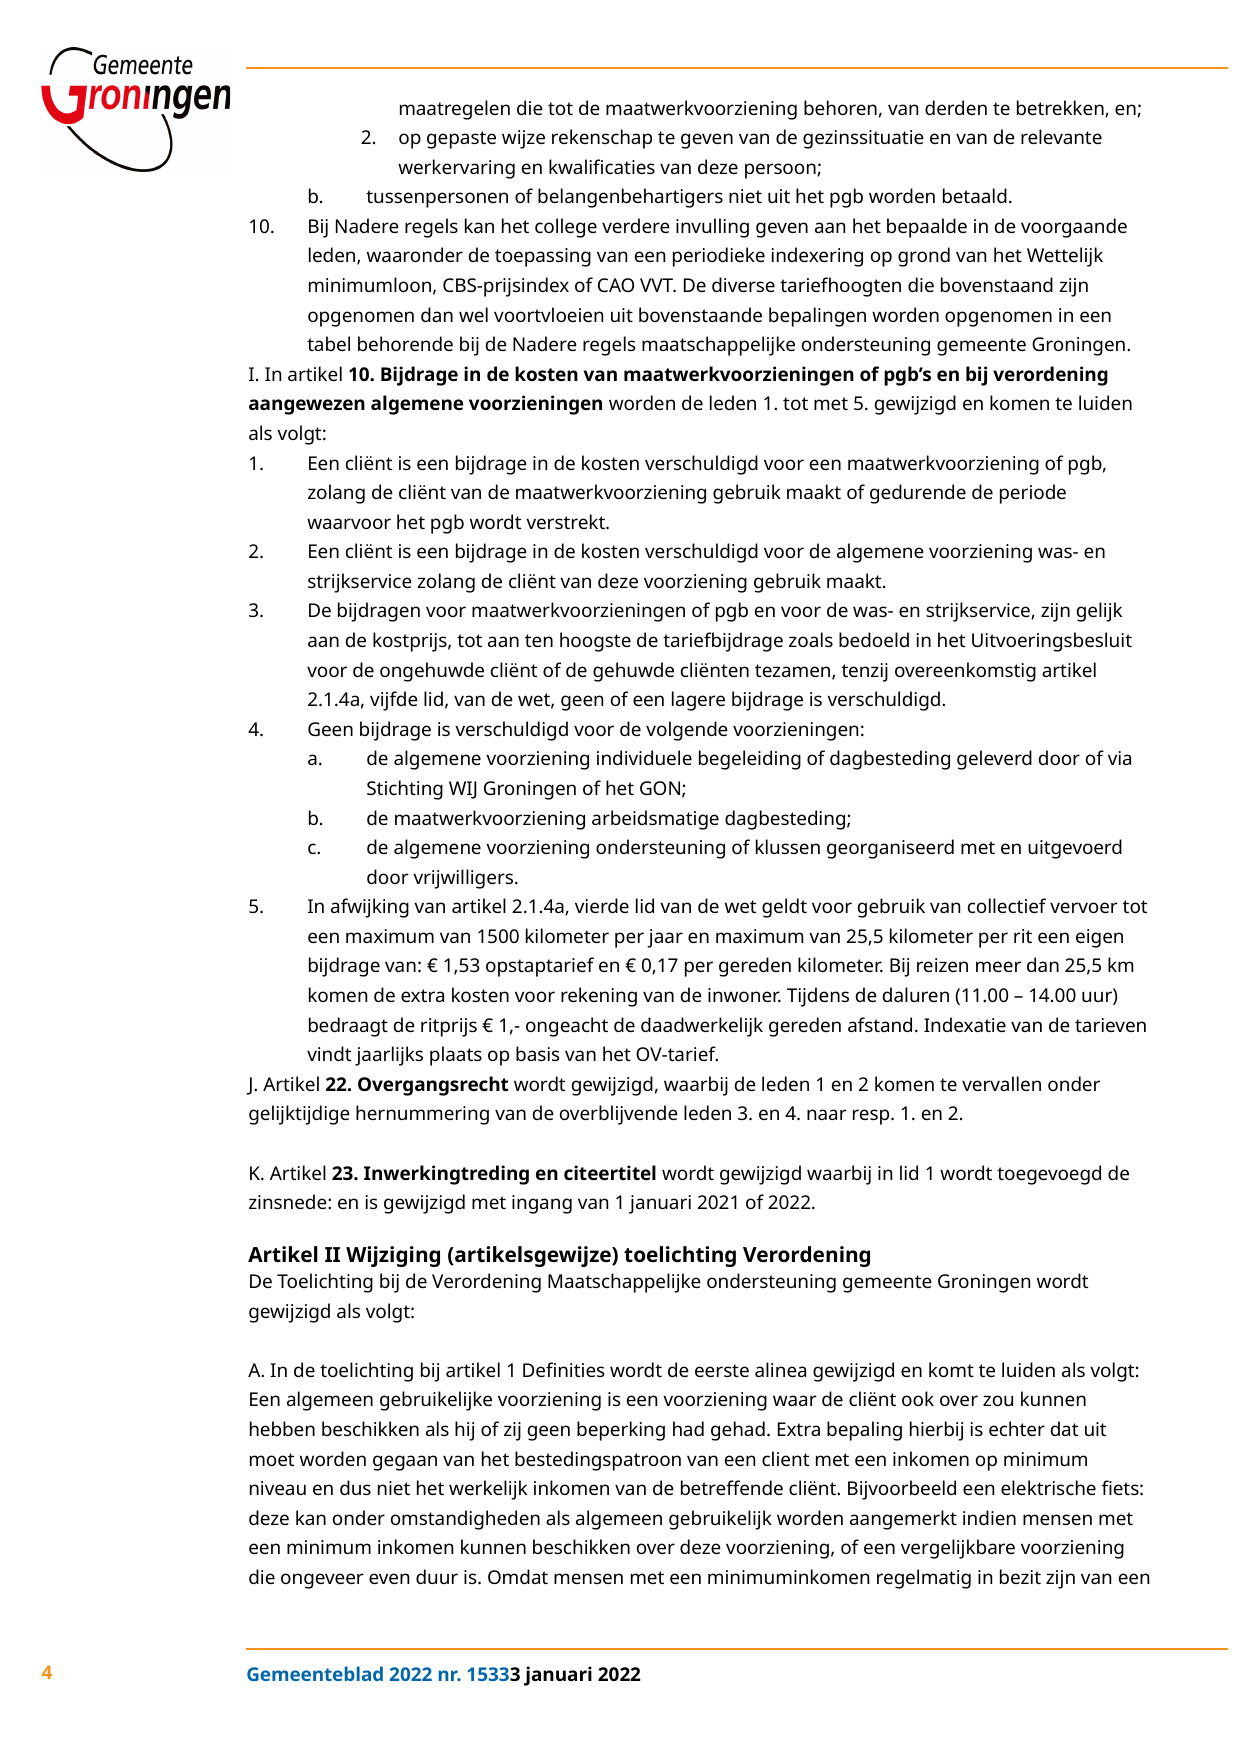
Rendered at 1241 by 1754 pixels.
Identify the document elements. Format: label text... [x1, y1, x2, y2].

picture [41, 47, 231, 172]
list op gepaste wijze rekenschap te geven van de gezinssituatie en van de relevante werkervaring en kwalificaties van deze persoon; [361, 124, 1152, 180]
text K. Artikel 23. Inwerkingtreding en citeertitel wordt gewijzigd waarbij in lid 1 wordt toegevoegd de zinsnede: en is gewijzigd met ingang van 1 januari 2021 of 2022. [248, 1160, 1152, 1215]
text I. In artikel 10. Bijdrage in de kosten van maatwerkvoorzieningen of pgb’s en bij verordening aangewezen algemene voorzieningen worden de leden 1. tot met 5. gewijzigd en komen te luiden als volgt: [248, 361, 1152, 446]
list Geen bijdrage is verschuldigd voor de volgende voorzieningen: [248, 716, 1152, 742]
list Een cliënt is een bijdrage in de kosten verschuldigd voor een maatwerkvoorziening of pgb, zolang de cliënt van de maatwerkvoorziening gebruik maakt of gedurende de periode waarvoor het pgb wordt verstrekt. [248, 450, 1152, 535]
list Bij Nadere regels kan het college verdere invulling geven aan het bepaalde in de voorgaande leden, waaronder de toepassing van een periodieke indexering op grond van het Wettelijk minimumloon, CBS-prijsindex of CAO VVT. De diverse tariefhoogten die bovenstaand zijn opgenomen dan wel voortvloeien uit bovenstaande bepalingen worden opgenomen in een tabel behorende bij de Nadere regels maatschappelijke ondersteuning gemeente Groningen. [248, 213, 1152, 357]
text A. In de toelichting bij artikel 1 Definities wordt de eerste alinea gewijzigd en komt te luiden als volgt: [248, 1357, 1152, 1383]
list tussenpersonen of belangenbehartigers niet uit het pgb worden betaald. [307, 183, 1152, 209]
text De Toelichting bij de Verordening Maatschappelijke ondersteuning gemeente Groningen wordt gewijzigd als volgt: [248, 1268, 1152, 1323]
text Een algemeen gebruikelijke voorziening is een voorziening waar de cliënt ook over zou kunnen hebben beschikken als hij of zij geen beperking had gehad. Extra bepaling hierbij is echter dat uit moet worden gegaan van het bestedingspatroon van een client met een inkomen op minimum niveau en dus niet het werkelijk inkomen van de betreffende cliënt. Bijvoorbeeld een elektrische fiets: deze kan onder omstandigheden als algemeen gebruikelijk worden aangemerkt indien mensen met een minimum inkomen kunnen beschikken over deze voorziening, of een vergelijkbare voorziening die ongeveer even duur is. Omdat mensen met een minimuminkomen regelmatig in bezit zijn van een [248, 1387, 1152, 1590]
text Artikel II Wijziging (artikelsgewijze) toelichting Verordening [248, 1240, 1152, 1268]
list Een cliënt is een bijdrage in de kosten verschuldigd voor de algemene voorziening was- en strijkservice zolang de cliënt van deze voorziening gebruik maakt. [248, 538, 1152, 594]
list de algemene voorziening ondersteuning of klussen georganiseerd met en uitgevoerd door vrijwilligers. [307, 834, 1152, 890]
list In afwijking van artikel 2.1.4a, vierde lid van de wet geldt voor gebruik van collectief vervoer tot een maximum van 1500 kilometer per jaar en maximum van 25,5 kilometer per rit een eigen bijdrage van: € 1,53 opstaptarief en € 0,17 per gereden kilometer. Bij reizen meer dan 25,5 km komen de extra kosten voor rekening van de inwoner. Tijdens de daluren (11.00 – 14.00 uur) bedraagt de ritprijs € 1,- ongeacht de daadwerkelijk gereden afstand. Indexatie van de tarieven vindt jaarlijks plaats op basis van het OV-tarief. [248, 893, 1152, 1067]
list de algemene voorziening individuele begeleiding of dagbesteding geleverd door of via Stichting WIJ Groningen of het GON; [307, 746, 1152, 801]
list de maatwerkvoorziening arbeidsmatige dagbesteding; [307, 805, 1152, 831]
list maatregelen die tot de maatwerkvoorziening behoren, van derden te betrekken, en; [361, 95, 1152, 121]
text J. Artikel 22. Overgangsrecht wordt gewijzigd, waarbij de leden 1 en 2 komen te vervallen onder gelijktijdige hernummering van de overblijvende leden 3. en 4. naar resp. 1. en 2. [248, 1071, 1152, 1126]
list De bijdragen voor maatwerkvoorzieningen of pgb en voor de was- en strijkservice, zijn gelijk aan de kostprijs, tot aan ten hoogste de tariefbijdrage zoals bedoeld in het Uitvoeringsbesluit voor de ongehuwde cliënt of de gehuwde cliënten tezamen, tenzij overeenkomstig artikel 2.1.4a, vijfde lid, van de wet, geen of een lagere bijdrage is verschuldigd. [248, 598, 1152, 712]
